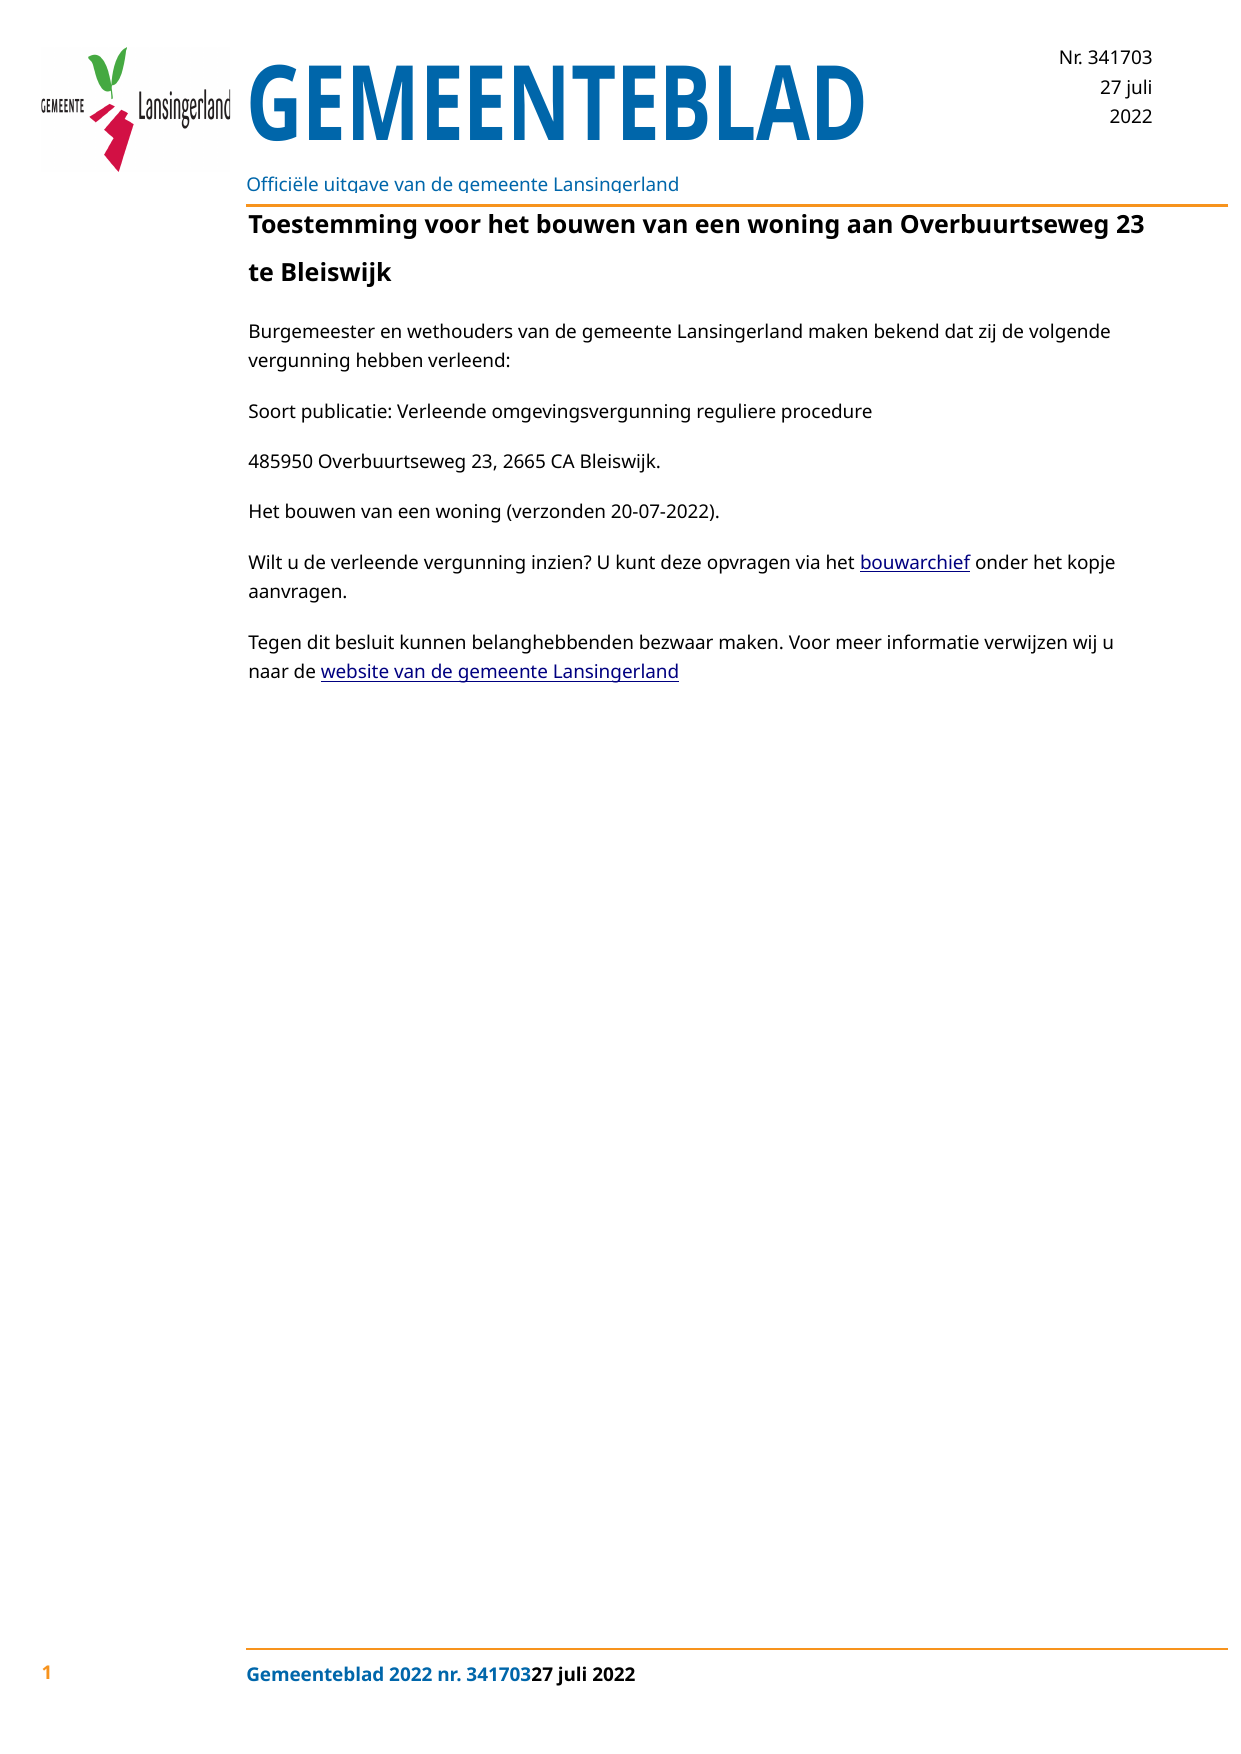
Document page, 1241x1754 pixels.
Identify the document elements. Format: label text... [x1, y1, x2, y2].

text Toestemming voor het bouwen van een woning aan Overbuurtseweg 23 te Bleiswijk [248, 207, 1152, 288]
text Tegen dit besluit kunnen belanghebbenden bezwaar maken. Voor meer informatie verwijzen wij u naar de website van de gemeente Lansingerland [248, 629, 1152, 684]
text 485950 Overbuurtseweg 23, 2665 CA Bleiswijk. [248, 448, 1152, 474]
picture [41, 47, 231, 172]
text Wilt u de verleende vergunning inzien? U kunt deze opvragen via het bouwarchief onder het kopje aanvragen. [248, 549, 1152, 604]
text Het bouwen van een woning (verzonden 20-07-2022). [248, 499, 1152, 524]
text Soort publicatie: Verleende omgevingsvergunning reguliere procedure [248, 398, 1152, 424]
text Burgemeester en wethouders van de gemeente Lansingerland maken bekend dat zij de volgende vergunning hebben verleend: [248, 318, 1152, 373]
